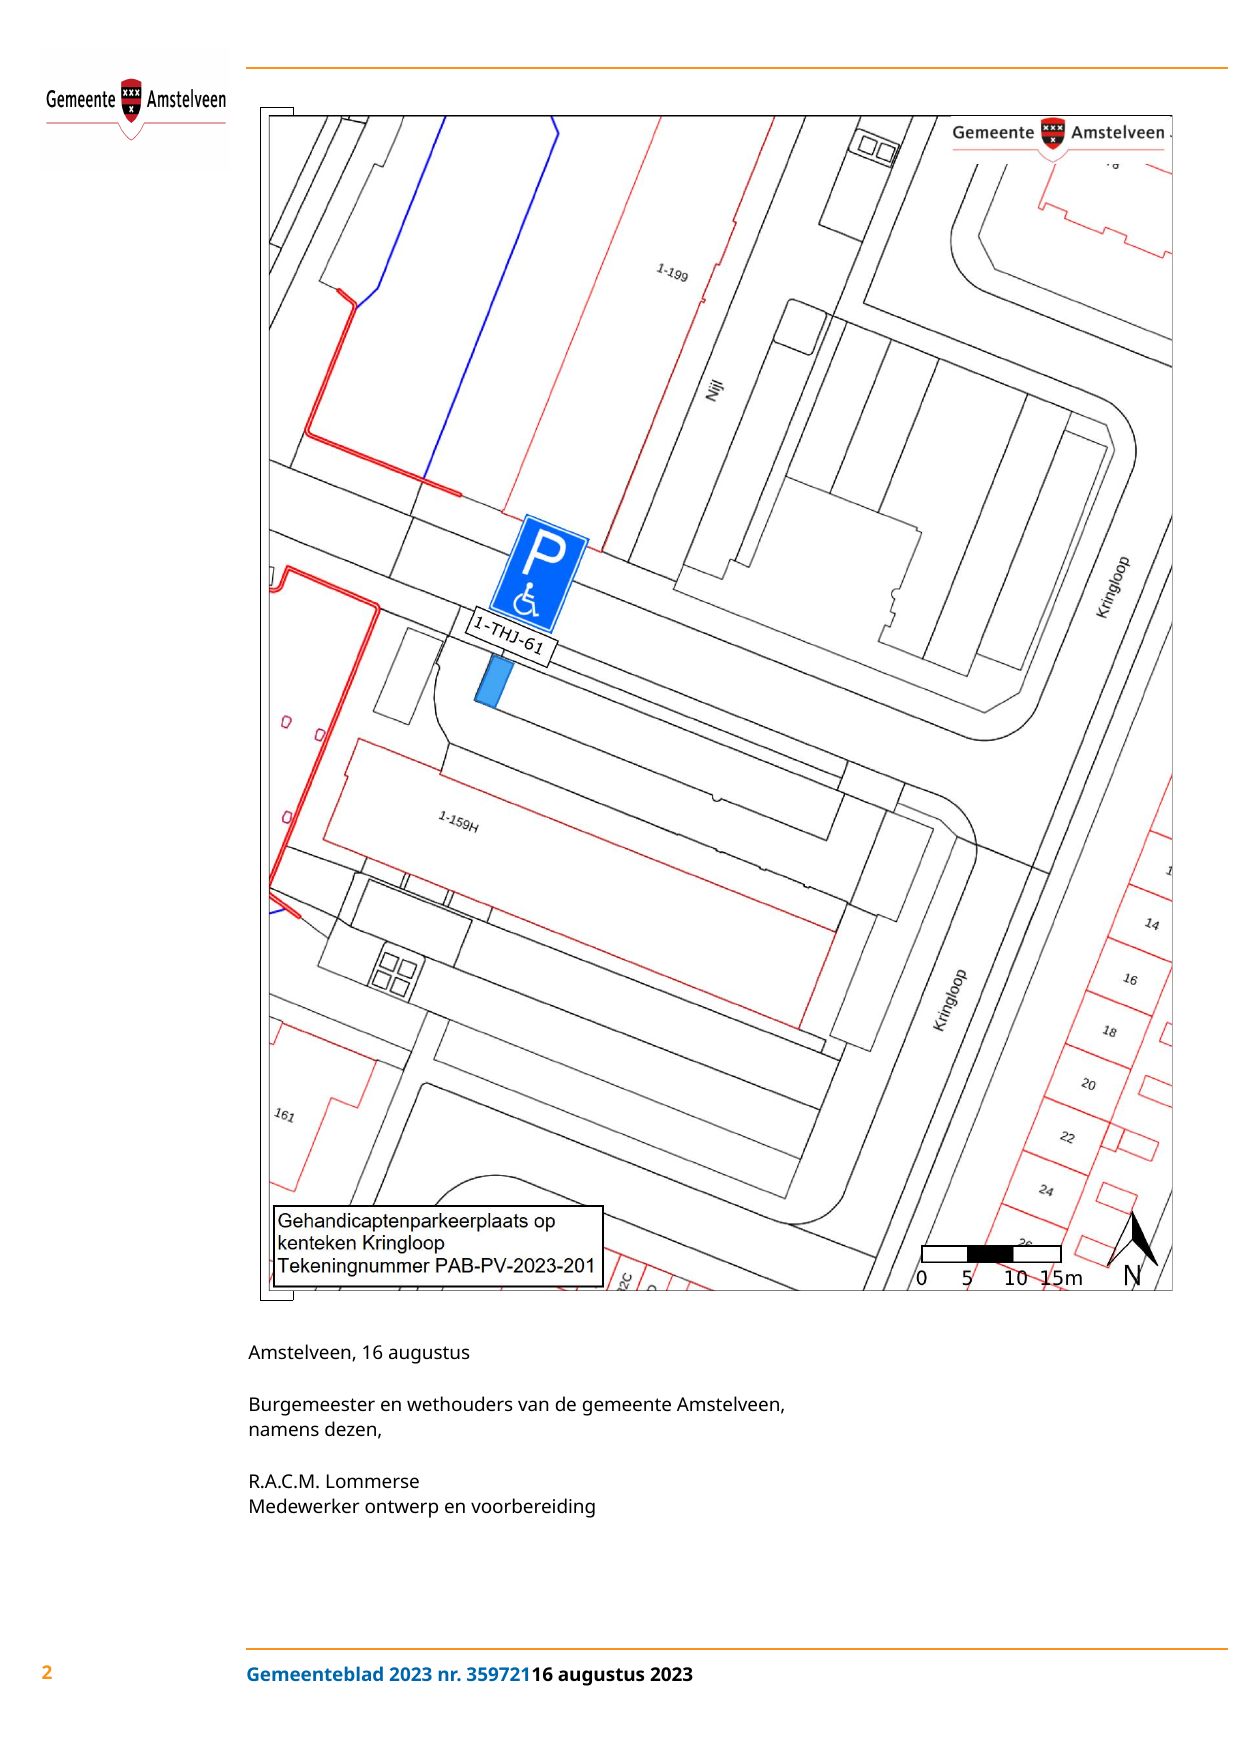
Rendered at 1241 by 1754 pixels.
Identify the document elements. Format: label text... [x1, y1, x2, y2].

picture [268, 115, 1173, 1291]
picture [41, 47, 231, 172]
text Amstelveen, 16 augustus [248, 1339, 1152, 1365]
text Medewerker ontwerp en voorbereiding [248, 1494, 1152, 1519]
text namens dezen, [248, 1417, 1152, 1442]
text Burgemeester en wethouders van de gemeente Amstelveen, [248, 1391, 1152, 1417]
text R.A.C.M. Lommerse [248, 1468, 1152, 1494]
